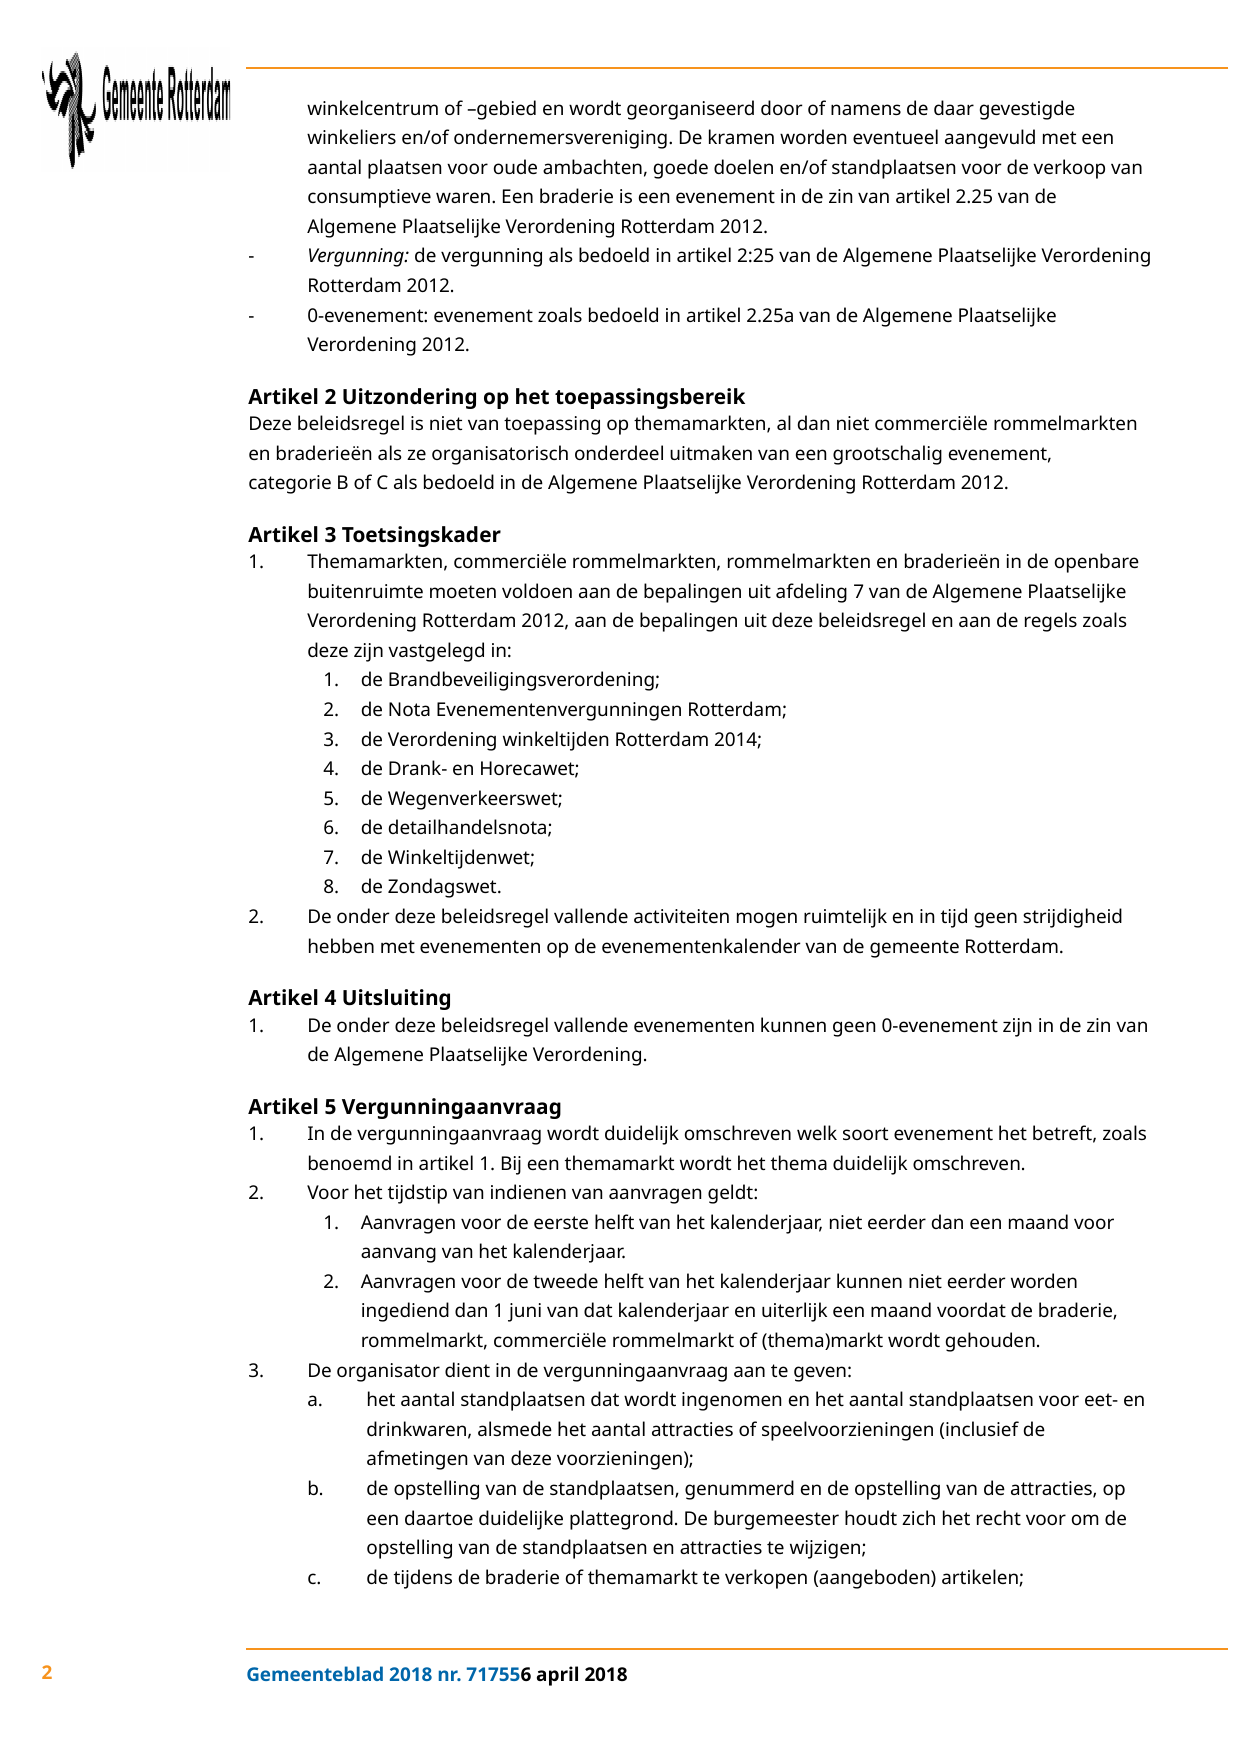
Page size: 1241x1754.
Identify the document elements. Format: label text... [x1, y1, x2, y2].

list De organisator dient in de vergunningaanvraag aan te geven: [248, 1357, 1152, 1383]
text Artikel 3 Toetsingskader [248, 520, 1152, 548]
list de Brandbeveiligingsverordening; [323, 667, 1152, 692]
list Themamarkten, commerciële rommelmarkten, rommelmarkten en braderieën in de openbare buitenruimte moeten voldoen aan de bepalingen uit afdeling 7 van de Algemene Plaatselijke Verordening Rotterdam 2012, aan de bepalingen uit deze beleidsregel en aan de regels zoals deze zijn vastgelegd in: [248, 548, 1152, 663]
list Voor het tijdstip van indienen van aanvragen geldt: [248, 1179, 1152, 1205]
list De onder deze beleidsregel vallende evenementen kunnen geen 0-evenement zijn in de zin van de Algemene Plaatselijke Verordening. [248, 1012, 1152, 1067]
text Artikel 2 Uitzondering op het toepassingsbereik [248, 382, 1152, 410]
list het aantal standplaatsen dat wordt ingenomen en het aantal standplaatsen voor eet- en drinkwaren, alsmede het aantal attracties of speelvoorzieningen (inclusief de afmetingen van deze voorzieningen); [307, 1386, 1152, 1471]
list de Wegenverkeerswet; [323, 785, 1152, 811]
text Artikel 5 Vergunningaanvraag [248, 1092, 1152, 1120]
list winkelcentrum of –gebied en wordt georganiseerd door of namens de daar gevestigde winkeliers en/of ondernemersvereniging. De kramen worden eventueel aangevuld met een aantal plaatsen voor oude ambachten, goede doelen en/of standplaatsen voor de verkoop van consumptieve waren. Een braderie is een evenement in de zin van artikel 2.25 van de Algemene Plaatselijke Verordening Rotterdam 2012. [248, 95, 1152, 239]
list de detailhandelsnota; [323, 814, 1152, 840]
list de Zondagswet. [323, 874, 1152, 899]
text Deze beleidsregel is niet van toepassing op themamarkten, al dan niet commerciële rommelmarkten en braderieën als ze organisatorisch onderdeel uitmaken van een grootschalig evenement, categorie B of C als bedoeld in de Algemene Plaatselijke Verordening Rotterdam 2012. [248, 410, 1152, 495]
list de Winkeltijdenwet; [323, 844, 1152, 870]
list Aanvragen voor de eerste helft van het kalenderjaar, niet eerder dan een maand voor aanvang van het kalenderjaar. [323, 1209, 1152, 1264]
picture [41, 47, 231, 172]
text Artikel 4 Uitsluiting [248, 983, 1152, 1012]
list De onder deze beleidsregel vallende activiteiten mogen ruimtelijk en in tijd geen strijdigheid hebben met evenementen op de evenementenkalender van de gemeente Rotterdam. [248, 903, 1152, 959]
list de Verordening winkeltijden Rotterdam 2014; [323, 726, 1152, 752]
list de tijdens de braderie of themamarkt te verkopen (aangeboden) artikelen; [307, 1564, 1152, 1590]
list Aanvragen voor de tweede helft van het kalenderjaar kunnen niet eerder worden ingediend dan 1 juni van dat kalenderjaar en uiterlijk een maand voordat de braderie, rommelmarkt, commerciële rommelmarkt of (thema)markt wordt gehouden. [323, 1268, 1152, 1353]
list Vergunning: de vergunning als bedoeld in artikel 2:25 van de Algemene Plaatselijke Verordening Rotterdam 2012. [248, 243, 1152, 298]
list de Nota Evenementenvergunningen Rotterdam; [323, 696, 1152, 722]
list de Drank- en Horecawet; [323, 755, 1152, 781]
list In de vergunningaanvraag wordt duidelijk omschreven welk soort evenement het betreft, zoals benoemd in artikel 1. Bij een themamarkt wordt het thema duidelijk omschreven. [248, 1120, 1152, 1176]
list 0-evenement: evenement zoals bedoeld in artikel 2.25a van de Algemene Plaatselijke Verordening 2012. [248, 302, 1152, 357]
list de opstelling van de standplaatsen, genummerd en de opstelling van de attracties, op een daartoe duidelijke plattegrond. De burgemeester houdt zich het recht voor om de opstelling van de standplaatsen en attracties te wijzigen; [307, 1475, 1152, 1560]
